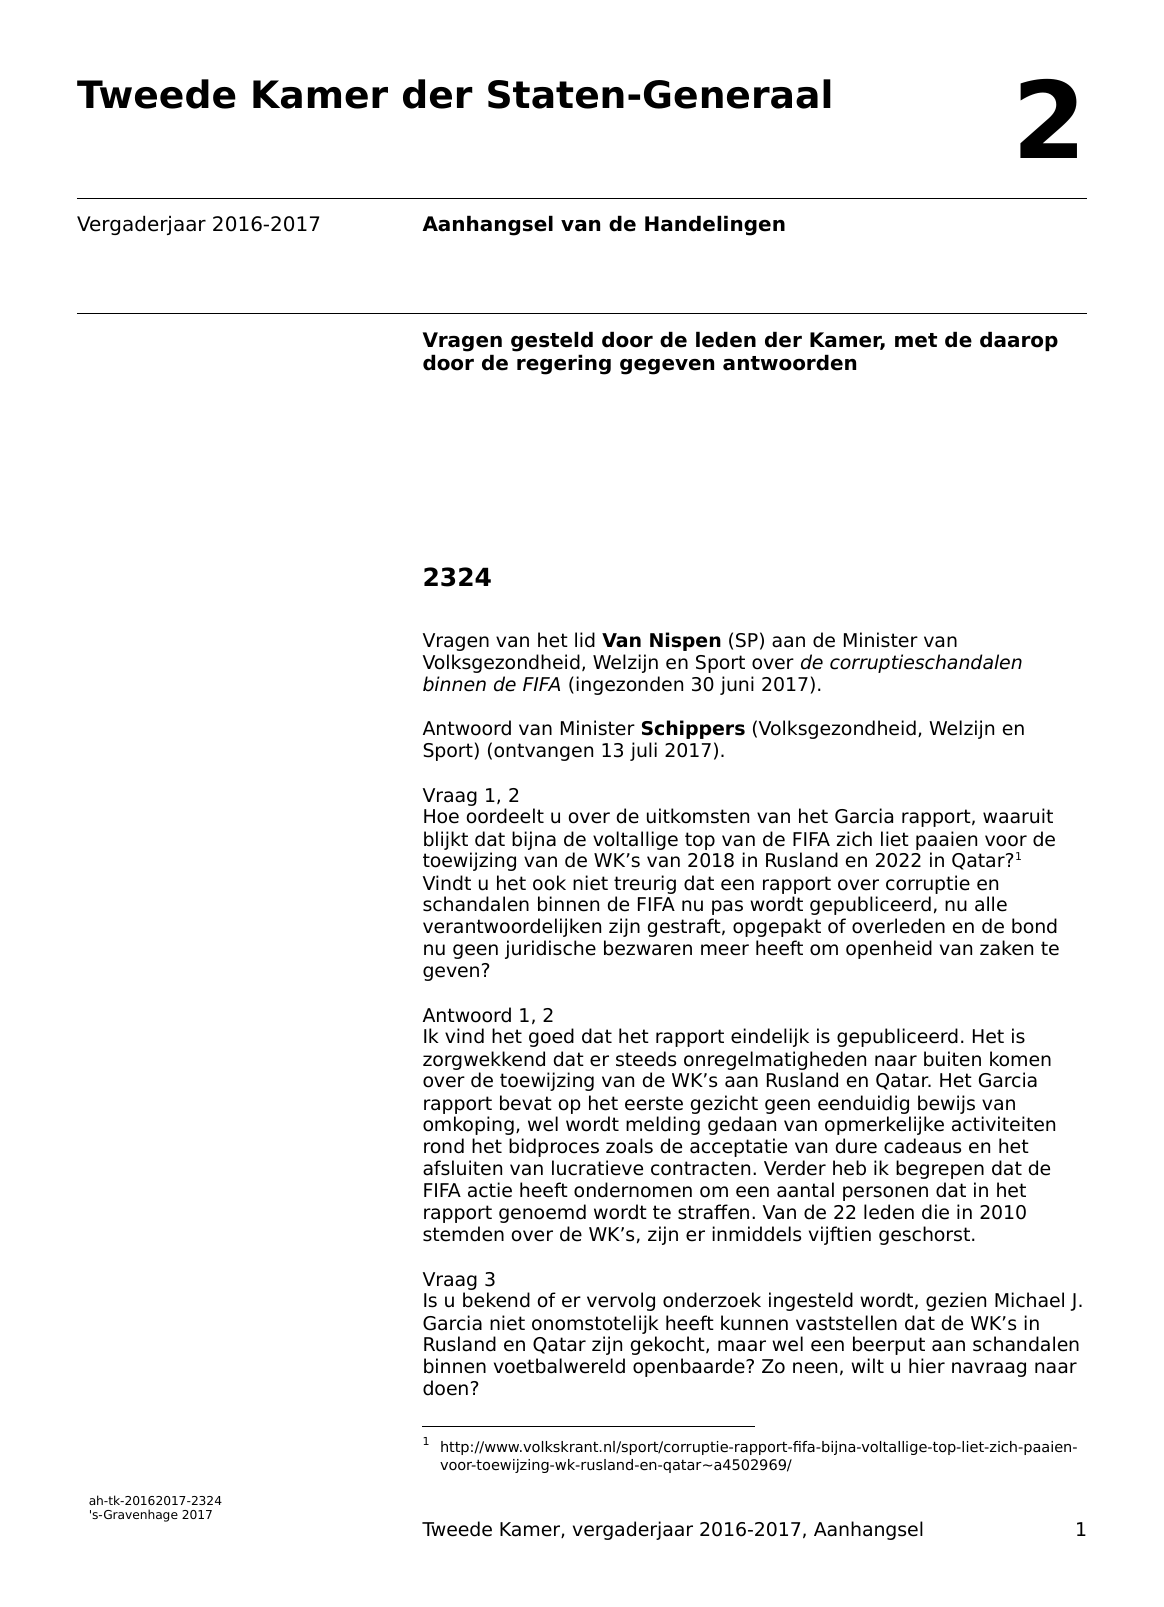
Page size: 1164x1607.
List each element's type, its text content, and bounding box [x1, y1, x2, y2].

text ah-tk-20162017-2324 [88, 1494, 323, 1508]
table_cell Vragen gesteld door de leden der Kamer, met de daarop door de regering gegeven antwoorden [422, 314, 1087, 375]
text Antwoord 1, 2 [422, 1004, 1087, 1026]
text Vraag 3 [422, 1268, 1087, 1290]
text Vindt u het ook niet treurig dat een rapport over corruptie en schandalen binnen de FIFA nu pas wordt gepubliceerd, nu alle verantwoordelijken zijn gestraft, opgepakt of overleden en de bond nu geen juridische bezwaren meer heeft om openheid van zaken te geven? [422, 872, 1087, 982]
text Is u bekend of er vervolg onderzoek ingesteld wordt, gezien Michael J. Garcia niet onomstotelijk heeft kunnen vaststellen dat de WK’s in Rusland en Qatar zijn gekocht, maar wel een beerput aan schandalen binnen voetbalwereld openbaarde? Zo neen, wilt u hier navraag naar doen? [422, 1290, 1087, 1400]
text http://www.volkskrant.nl/sport/corruptie-rapport-fifa-bijna-voltallige-top-liet-zich-paaien-voor-toewijzing-wk-rusland-en-qatar~a4502969/ [422, 1435, 1087, 1474]
text Hoe oordeelt u over de uitkomsten van het Garcia rapport, waaruit blijkt dat bijna de voltallige top van de FIFA zich liet paaien voor de toewijzing van de WK’s van 2018 in Rusland en 2022 in Qatar? [422, 806, 1087, 872]
text 2324 [422, 563, 1087, 592]
text 's-Gravenhage 2017 [88, 1508, 323, 1522]
table_header Tweede Kamer der Staten-Generaal [77, 59, 886, 198]
table_cell Vergaderjaar 2016-2017 [77, 199, 422, 313]
text Vragen van het lid Van Nispen (SP) aan de Minister van Volksgezondheid, Welzijn en Sport over de corruptieschandalen binnen de FIFA (ingezonden 30 juni 2017). [422, 630, 1087, 696]
text Antwoord van Minister Schippers (Volksgezondheid, Welzijn en Sport) (ontvangen 13 juli 2017). [422, 718, 1087, 762]
table_header 2 [886, 59, 1087, 198]
text Ik vind het goed dat het rapport eindelijk is gepubliceerd. Het is zorgwekkend dat er steeds onregelmatigheden naar buiten komen over de toewijzing van de WK’s aan Rusland en Qatar. Het Garcia rapport bevat op het eerste gezicht geen eenduidig bewijs van omkoping, wel wordt melding gedaan van opmerkelijke activiteiten rond het bidproces zoals de acceptatie van dure cadeaus en het afsluiten van lucratieve contracten. Verder heb ik begrepen dat de FIFA actie heeft ondernomen om een aantal personen dat in het rapport genoemd wordt te straffen. Van de 22 leden die in 2010 stemden over de WK’s, zijn er inmiddels vijftien geschorst. [422, 1026, 1087, 1246]
table_cell [77, 314, 422, 375]
table_cell Aanhangsel van de Handelingen [422, 199, 1087, 313]
text Vraag 1, 2 [422, 784, 1087, 806]
